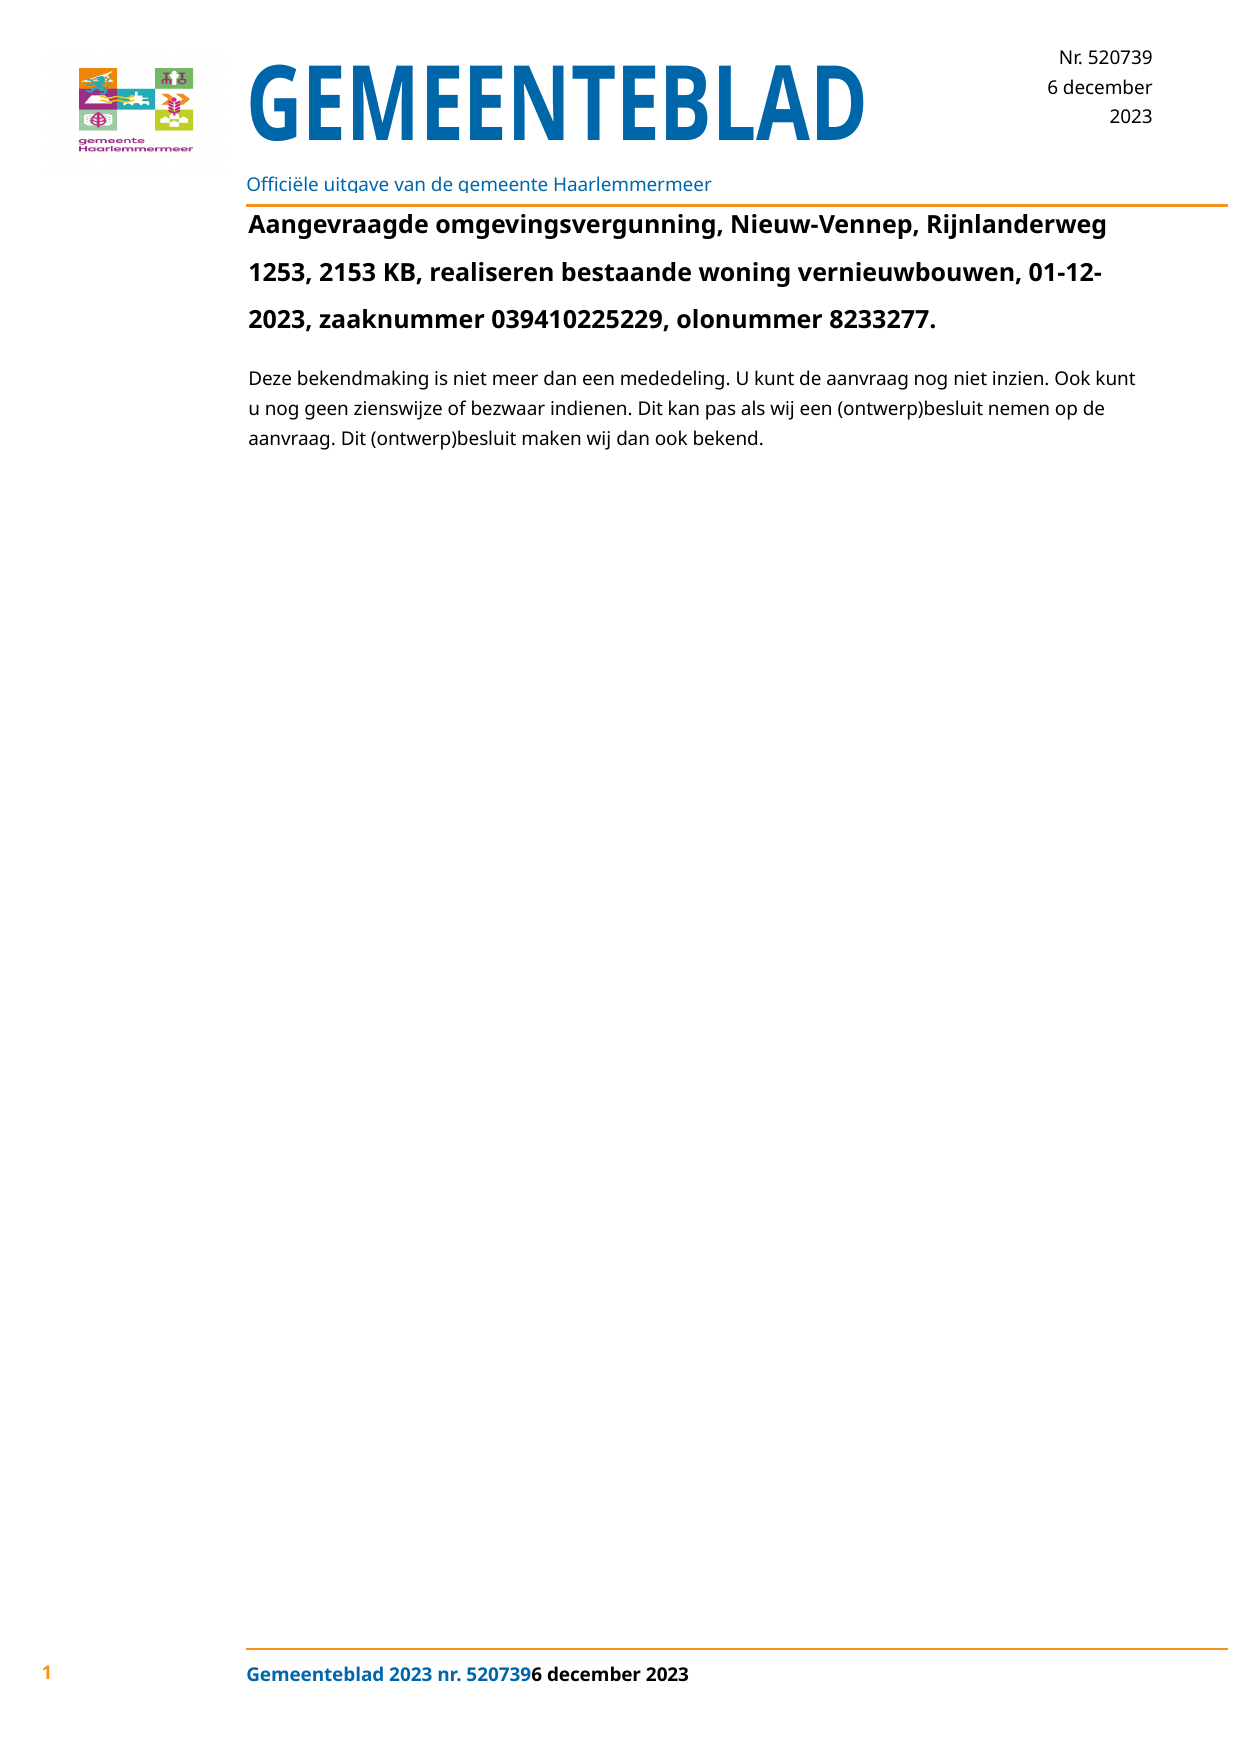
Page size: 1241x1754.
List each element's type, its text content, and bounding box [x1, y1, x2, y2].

text Aangevraagde omgevingsvergunning, Nieuw-Vennep, Rijnlanderweg 1253, 2153 KB, realiseren bestaande woning vernieuwbouwen, 01-12-2023, zaaknummer 039410225229, olonummer 8233277. [248, 207, 1152, 336]
picture [41, 47, 231, 172]
text Deze bekendmaking is niet meer dan een mededeling. U kunt de aanvraag nog niet inzien. Ook kunt u nog geen zienswijze of bezwaar indienen. Dit kan pas als wij een (ontwerp)besluit nemen op de aanvraag. Dit (ontwerp)besluit maken wij dan ook bekend. [248, 366, 1152, 450]
